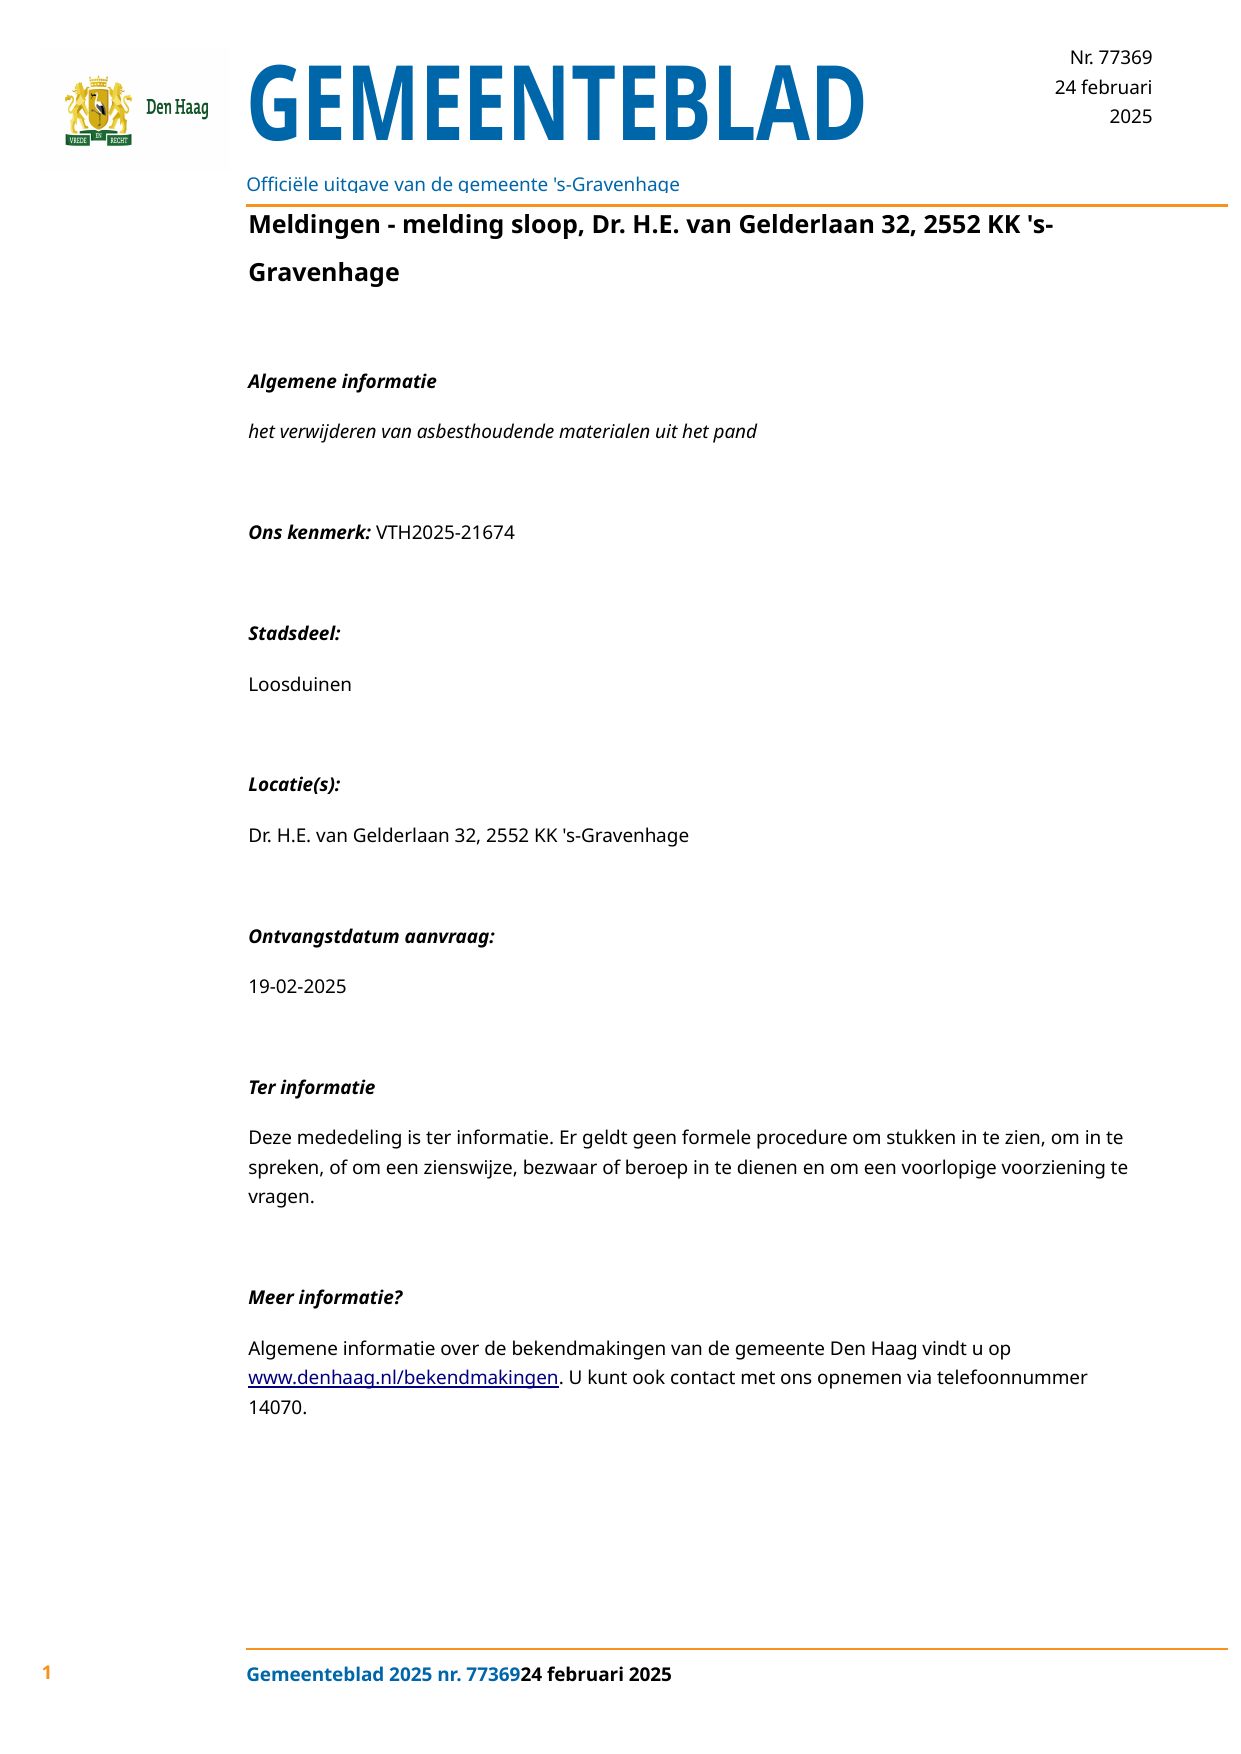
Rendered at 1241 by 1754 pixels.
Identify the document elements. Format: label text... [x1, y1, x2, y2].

text Deze mededeling is ter informatie. Er geldt geen formele procedure om stukken in te zien, om in te spreken, of om een zienswijze, bezwaar of beroep in te dienen en om een voorlopige voorziening te vragen. [248, 1124, 1152, 1209]
text Algemene informatie [248, 368, 1152, 394]
text Meldingen - melding sloop, Dr. H.E. van Gelderlaan 32, 2552 KK 's-Gravenhage [248, 207, 1152, 288]
text Meer informatie? [248, 1284, 1152, 1310]
text Ontvangstdatum aanvraag: [248, 923, 1152, 949]
text Dr. H.E. van Gelderlaan 32, 2552 KK 's-Gravenhage [248, 822, 1152, 848]
picture [41, 47, 231, 172]
text 19-02-2025 [248, 973, 1152, 999]
text Locatie(s): [248, 772, 1152, 797]
text Loosduinen [248, 671, 1152, 697]
text Algemene informatie over de bekendmakingen van de gemeente Den Haag vindt u op www.denhaag.nl/bekendmakingen. U kunt ook contact met ons opnemen via telefoonnummer 14070. [248, 1335, 1152, 1420]
text Ons kenmerk: VTH2025-21674 [248, 519, 1152, 545]
text Stadsdeel: [248, 620, 1152, 646]
text het verwijderen van asbesthoudende materialen uit het pand [248, 419, 1152, 444]
text Ter informatie [248, 1074, 1152, 1100]
